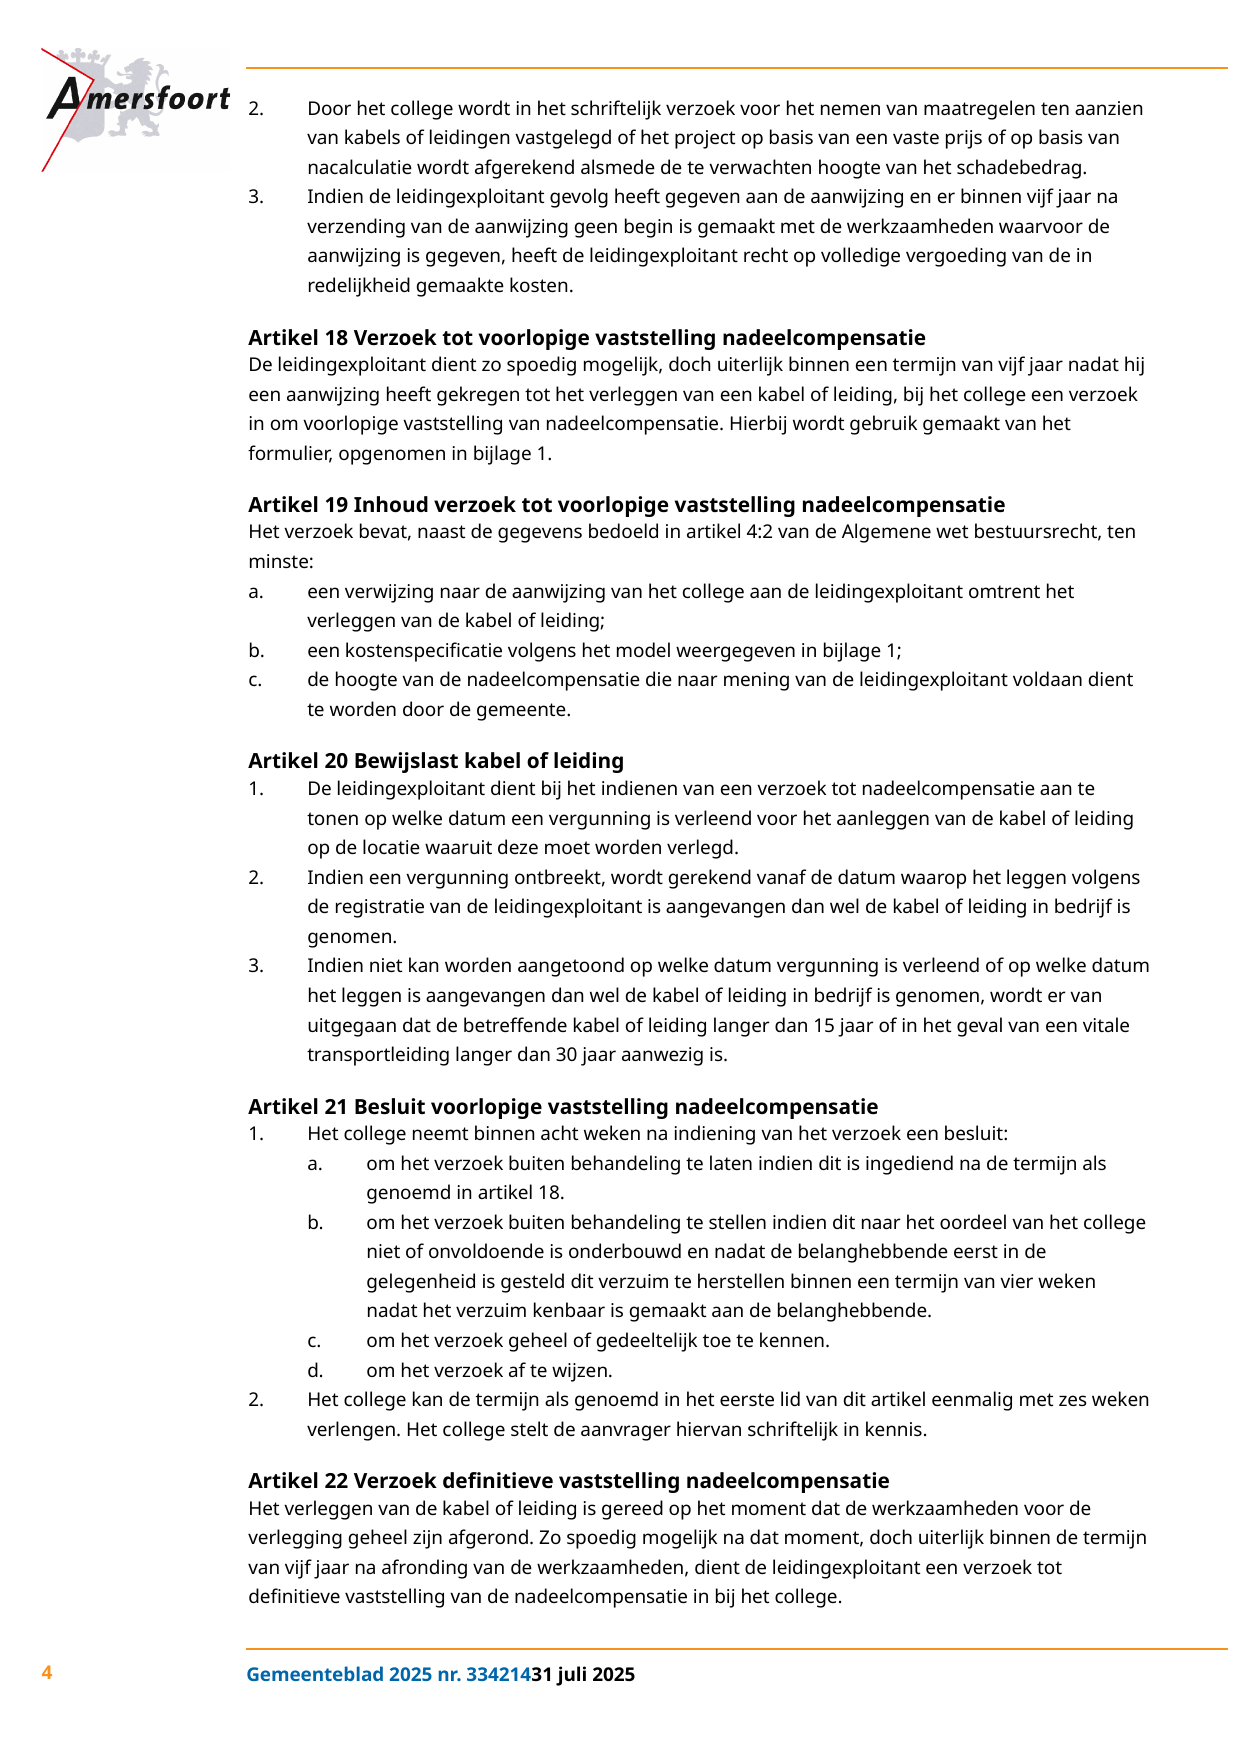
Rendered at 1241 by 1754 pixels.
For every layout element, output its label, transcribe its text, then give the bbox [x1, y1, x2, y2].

list Het college neemt binnen acht weken na indiening van het verzoek een besluit: [248, 1120, 1152, 1146]
list om het verzoek buiten behandeling te laten indien dit is ingediend na de termijn als genoemd in artikel 18. [307, 1150, 1152, 1205]
list om het verzoek af te wijzen. [307, 1357, 1152, 1383]
text Artikel 18 Verzoek tot voorlopige vaststelling nadeelcompensatie [248, 323, 1152, 351]
list Indien niet kan worden aangetoond op welke datum vergunning is verleend of op welke datum het leggen is aangevangen dan wel de kabel of leiding in bedrijf is genomen, wordt er van uitgegaan dat de betreffende kabel of leiding langer dan 15 jaar of in het geval van een vitale transportleiding langer dan 30 jaar aanwezig is. [248, 953, 1152, 1067]
text Artikel 22 Verzoek definitieve vaststelling nadeelcompensatie [248, 1466, 1152, 1495]
list Indien de leidingexploitant gevolg heeft gegeven aan de aanwijzing en er binnen vijf jaar na verzending van de aanwijzing geen begin is gemaakt met de werkzaamheden waarvoor de aanwijzing is gegeven, heeft de leidingexploitant recht op volledige vergoeding van de in redelijkheid gemaakte kosten. [248, 183, 1152, 298]
text Artikel 19 Inhoud verzoek tot voorlopige vaststelling nadeelcompensatie [248, 490, 1152, 519]
text De leidingexploitant dient zo spoedig mogelijk, doch uiterlijk binnen een termijn van vijf jaar nadat hij een aanwijzing heeft gekregen tot het verleggen van een kabel of leiding, bij het college een verzoek in om voorlopige vaststelling van nadeelcompensatie. Hierbij wordt gebruik gemaakt van het formulier, opgenomen in bijlage 1. [248, 351, 1152, 466]
text Het verleggen van de kabel of leiding is gereed op het moment dat de werkzaamheden voor de verlegging geheel zijn afgerond. Zo spoedig mogelijk na dat moment, doch uiterlijk binnen de termijn van vijf jaar na afronding van de werkzaamheden, dient de leidingexploitant een verzoek tot definitieve vaststelling van de nadeelcompensatie in bij het college. [248, 1495, 1152, 1609]
list De leidingexploitant dient bij het indienen van een verzoek tot nadeelcompensatie aan te tonen op welke datum een vergunning is verleend voor het aanleggen van de kabel of leiding op de locatie waaruit deze moet worden verlegd. [248, 775, 1152, 860]
picture [41, 47, 231, 172]
text Artikel 20 Bewijslast kabel of leiding [248, 747, 1152, 775]
list om het verzoek geheel of gedeeltelijk toe te kennen. [307, 1327, 1152, 1353]
list een verwijzing naar de aanwijzing van het college aan de leidingexploitant omtrent het verleggen van de kabel of leiding; [248, 578, 1152, 633]
list Indien een vergunning ontbreekt, wordt gerekend vanaf de datum waarop het leggen volgens de registratie van de leidingexploitant is aangevangen dan wel de kabel of leiding in bedrijf is genomen. [248, 864, 1152, 949]
text Artikel 21 Besluit voorlopige vaststelling nadeelcompensatie [248, 1092, 1152, 1120]
list Het college kan de termijn als genoemd in het eerste lid van dit artikel eenmalig met zes weken verlengen. Het college stelt de aanvrager hiervan schriftelijk in kennis. [248, 1386, 1152, 1442]
text Het verzoek bevat, naast de gegevens bedoeld in artikel 4:2 van de Algemene wet bestuursrecht, ten minste: [248, 519, 1152, 574]
list om het verzoek buiten behandeling te stellen indien dit naar het oordeel van het college niet of onvoldoende is onderbouwd en nadat de belanghebbende eerst in de gelegenheid is gesteld dit verzuim te herstellen binnen een termijn van vier weken nadat het verzuim kenbaar is gemaakt aan de belanghebbende. [307, 1209, 1152, 1323]
list een kostenspecificatie volgens het model weergegeven in bijlage 1; [248, 637, 1152, 663]
list Door het college wordt in het schriftelijk verzoek voor het nemen van maatregelen ten aanzien van kabels of leidingen vastgelegd of het project op basis van een vaste prijs of op basis van nacalculatie wordt afgerekend alsmede de te verwachten hoogte van het schadebedrag. [248, 95, 1152, 180]
list de hoogte van de nadeelcompensatie die naar mening van de leidingexploitant voldaan dient te worden door de gemeente. [248, 667, 1152, 722]
